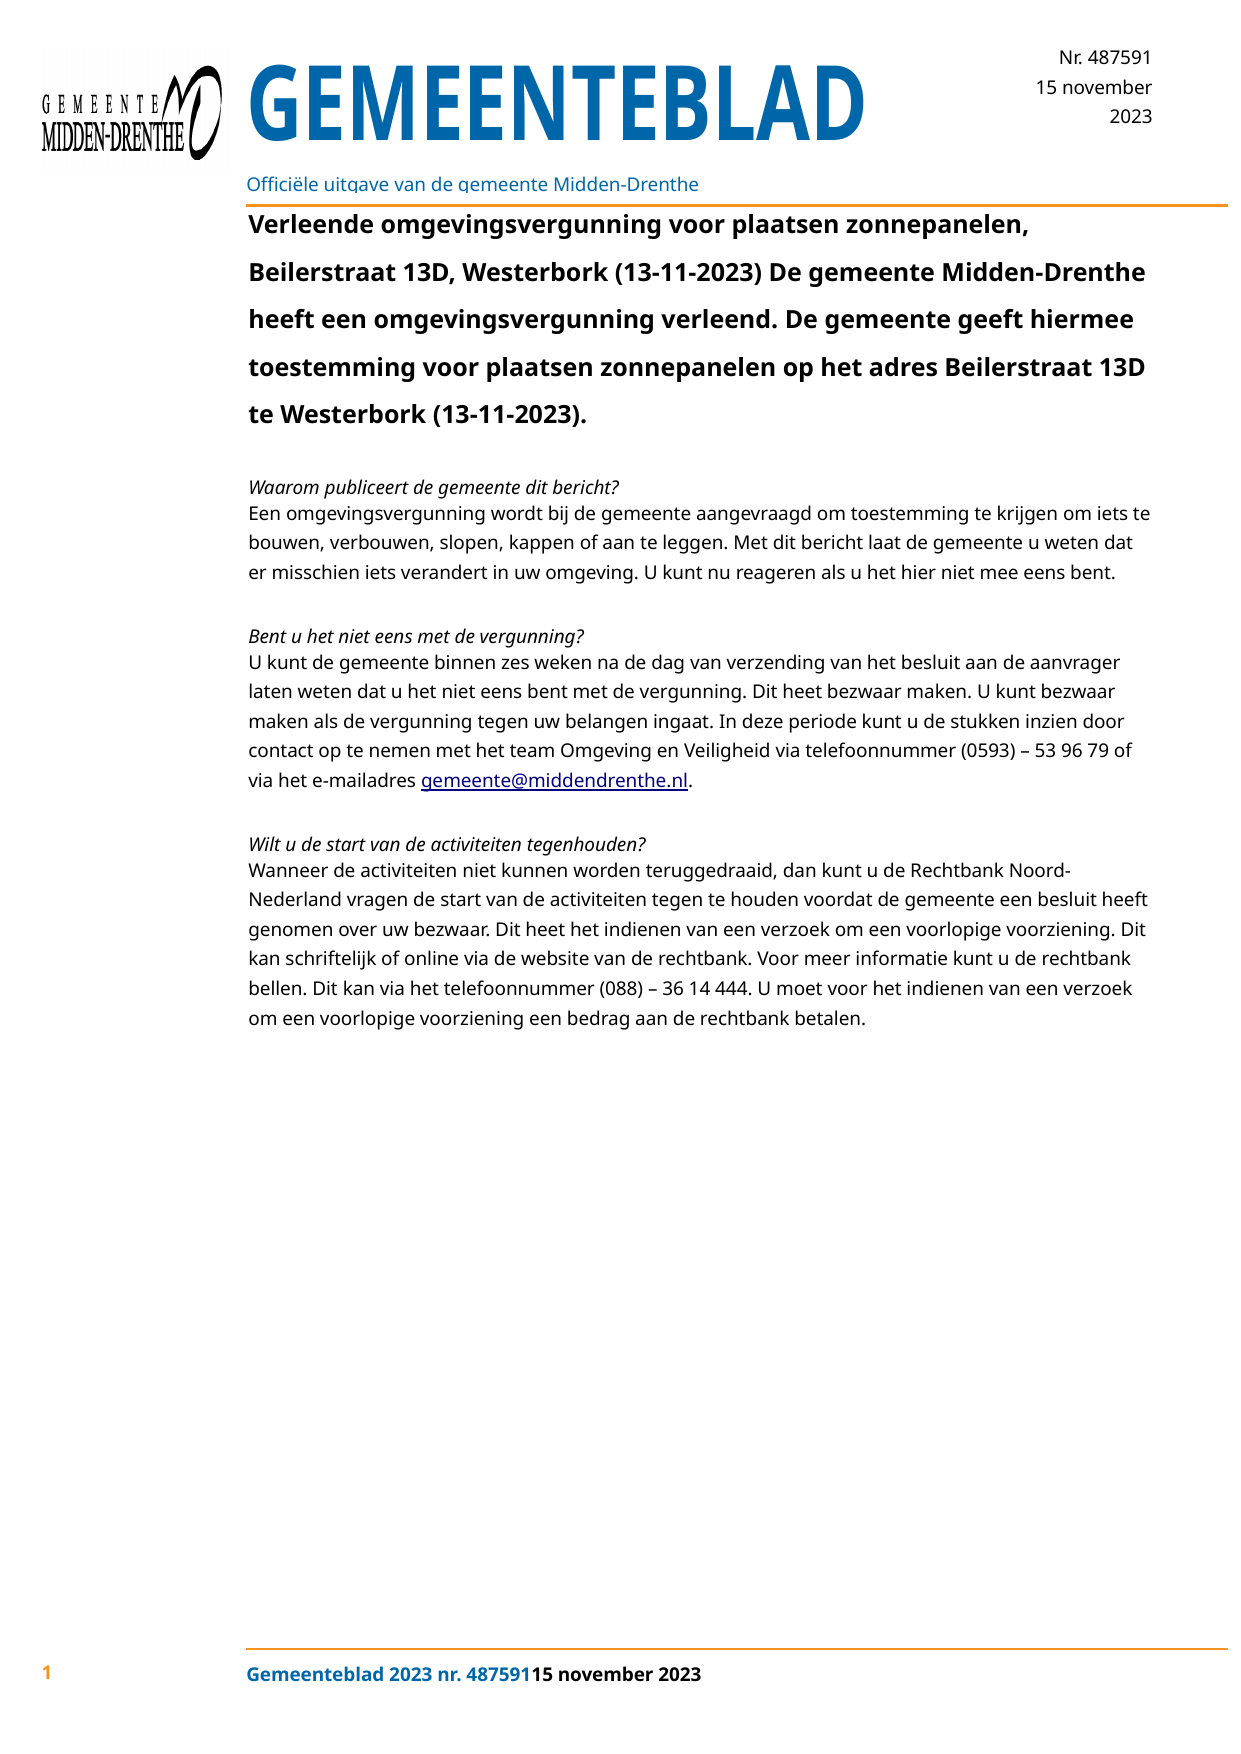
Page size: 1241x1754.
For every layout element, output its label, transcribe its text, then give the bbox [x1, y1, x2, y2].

picture [41, 47, 231, 172]
text Waarom publiceert de gemeente dit bericht? [248, 474, 1152, 500]
text Verleende omgevingsvergunning voor plaatsen zonnepanelen, Beilerstraat 13D, Westerbork (13-11-2023) De gemeente Midden-Drenthe heeft een omgevingsvergunning verleend. De gemeente geeft hiermee toestemming voor plaatsen zonnepanelen op het adres Beilerstraat 13D te Westerbork (13-11-2023). [248, 207, 1152, 431]
text Bent u het niet eens met de vergunning? [248, 623, 1152, 649]
text Wilt u de start van de activiteiten tegenhouden? [248, 831, 1152, 857]
text U kunt de gemeente binnen zes weken na de dag van verzending van het besluit aan de aanvrager laten weten dat u het niet eens bent met de vergunning. Dit heet bezwaar maken. U kunt bezwaar maken als de vergunning tegen uw belangen ingaat. In deze periode kunt u de stukken inzien door contact op te nemen met het team Omgeving en Veiligheid via telefoonnummer (0593) – 53 96 79 of via het e-mailadres gemeente@middendrenthe.nl. [248, 649, 1152, 793]
text Wanneer de activiteiten niet kunnen worden teruggedraaid, dan kunt u de Rechtbank Noord-Nederland vragen de start van de activiteiten tegen te houden voordat de gemeente een besluit heeft genomen over uw bezwaar. Dit heet het indienen van een verzoek om een voorlopige voorziening. Dit kan schriftelijk of online via de website van de rechtbank. Voor meer informatie kunt u de rechtbank bellen. Dit kan via het telefoonnummer (088) – 36 14 444. U moet voor het indienen van een verzoek om een voorlopige voorziening een bedrag aan de rechtbank betalen. [248, 857, 1152, 1031]
text Een omgevingsvergunning wordt bij de gemeente aangevraagd om toestemming te krijgen om iets te bouwen, verbouwen, slopen, kappen of aan te leggen. Met dit bericht laat de gemeente u weten dat er misschien iets verandert in uw omgeving. U kunt nu reageren als u het hier niet mee eens bent. [248, 500, 1152, 585]
